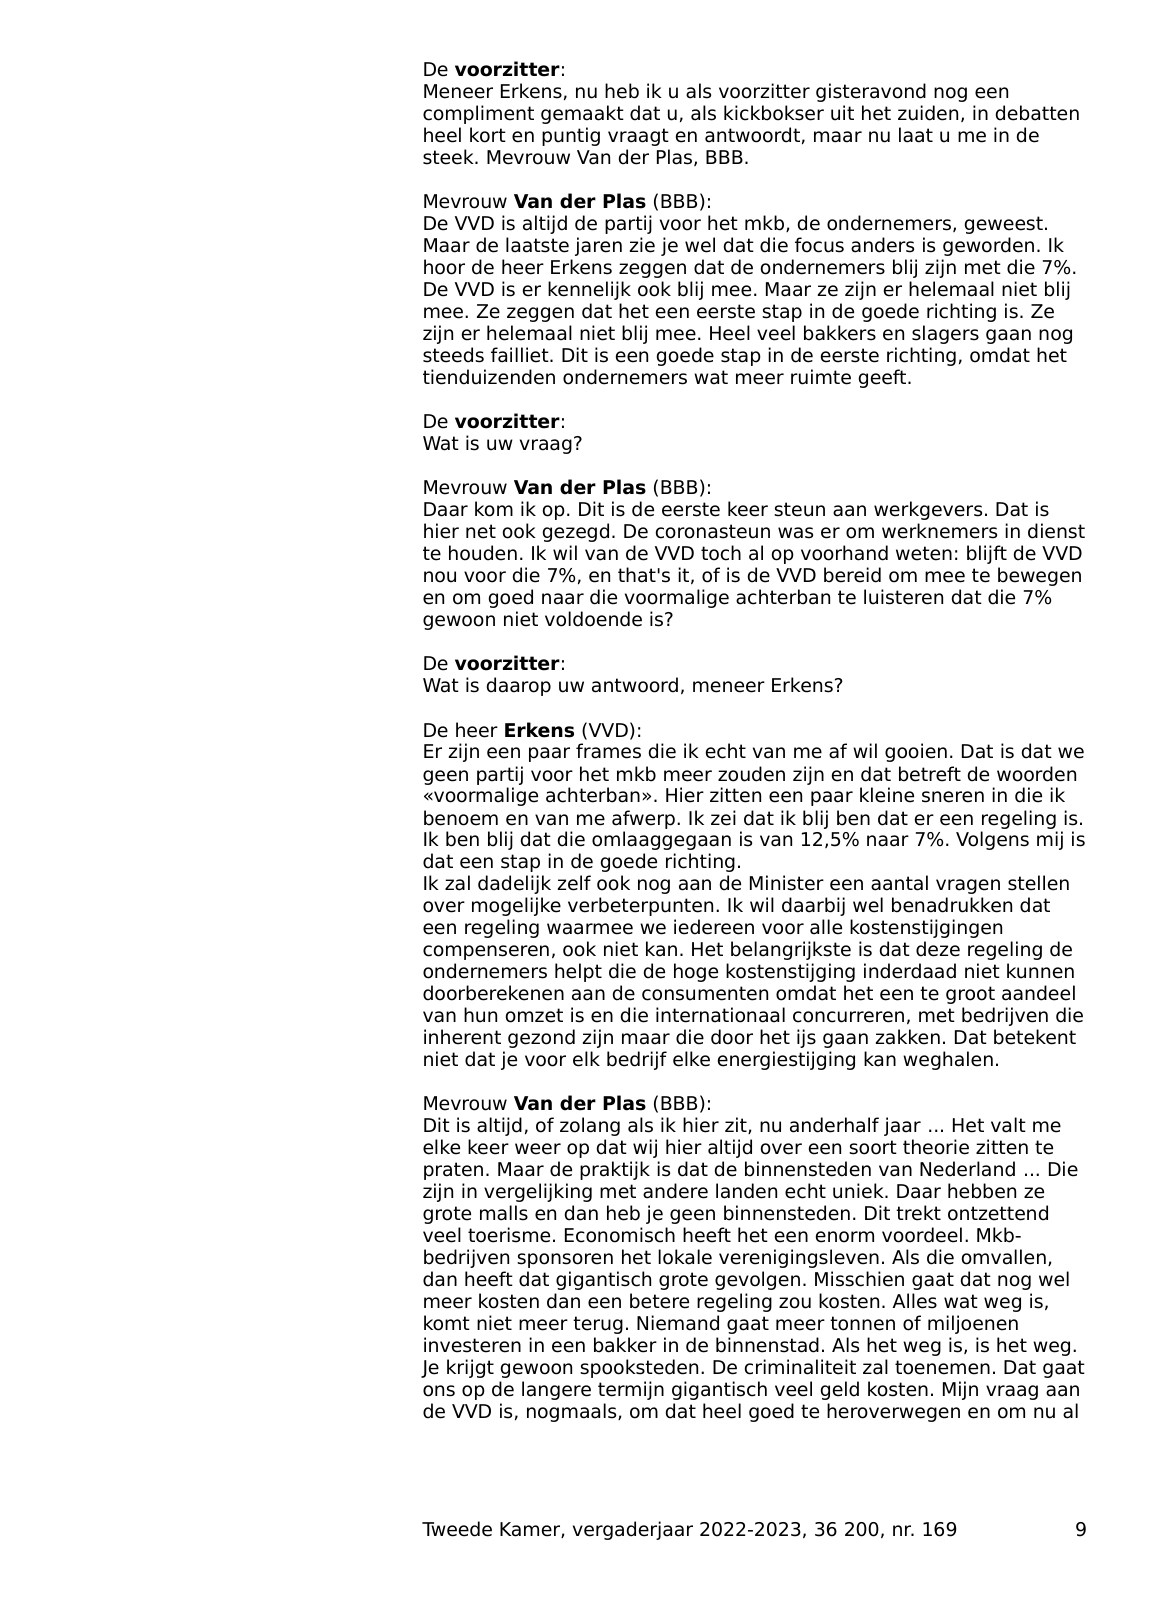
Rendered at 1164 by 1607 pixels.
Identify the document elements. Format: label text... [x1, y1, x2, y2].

text De voorzitter: [422, 653, 1087, 675]
text Mevrouw Van der Plas (BBB): [422, 191, 1087, 213]
text Wat is daarop uw antwoord, meneer Erkens? [422, 675, 1087, 697]
text De voorzitter: [422, 411, 1087, 433]
text Wat is uw vraag? [422, 433, 1087, 455]
text Ik zal dadelijk zelf ook nog aan de Minister een aantal vragen stellen over mogelijke verbeterpunten. Ik wil daarbij wel benadrukken dat een regeling waarmee we iedereen voor alle kostenstijgingen compenseren, ook niet kan. Het belangrijkste is dat deze regeling de ondernemers helpt die de hoge kostenstijging inderdaad niet kunnen doorberekenen aan de consumenten omdat het een te groot aandeel van hun omzet is en die internationaal concurreren, met bedrijven die inherent gezond zijn maar die door het ijs gaan zakken. Dat betekent niet dat je voor elk bedrijf elke energiestijging kan weghalen. [422, 873, 1087, 1071]
text De heer Erkens (VVD): [422, 719, 1087, 741]
text Dit is altijd, of zolang als ik hier zit, nu anderhalf jaar ... Het valt me elke keer weer op dat wij hier altijd over een soort theorie zitten te praten. Maar de praktijk is dat de binnensteden van Nederland ... Die zijn in vergelijking met andere landen echt uniek. Daar hebben ze grote malls en dan heb je geen binnensteden. Dit trekt ontzettend veel toerisme. Economisch heeft het een enorm voordeel. Mkb-bedrijven sponsoren het lokale verenigingsleven. Als die omvallen, dan heeft dat gigantisch grote gevolgen. Misschien gaat dat nog wel meer kosten dan een betere regeling zou kosten. Alles wat weg is, komt niet meer terug. Niemand gaat meer tonnen of miljoenen investeren in een bakker in de binnenstad. Als het weg is, is het weg. Je krijgt gewoon spooksteden. De criminaliteit zal toenemen. Dat gaat ons op de langere termijn gigantisch veel geld kosten. Mijn vraag aan de VVD is, nogmaals, om dat heel goed te heroverwegen en om nu al [422, 1115, 1087, 1423]
text De voorzitter: [422, 59, 1087, 81]
text Er zijn een paar frames die ik echt van me af wil gooien. Dat is dat we geen partij voor het mkb meer zouden zijn en dat betreft de woorden «voormalige achterban». Hier zitten een paar kleine sneren in die ik benoem en van me afwerp. Ik zei dat ik blij ben dat er een regeling is. Ik ben blij dat die omlaaggegaan is van 12,5% naar 7%. Volgens mij is dat een stap in de goede richting. [422, 741, 1087, 873]
text Mevrouw Van der Plas (BBB): [422, 1093, 1087, 1115]
text Mevrouw Van der Plas (BBB): [422, 477, 1087, 499]
text Daar kom ik op. Dit is de eerste keer steun aan werkgevers. Dat is hier net ook gezegd. De coronasteun was er om werknemers in dienst te houden. Ik wil van de VVD toch al op voorhand weten: blijft de VVD nou voor die 7%, en that's it, of is de VVD bereid om mee te bewegen en om goed naar die voormalige achterban te luisteren dat die 7% gewoon niet voldoende is? [422, 499, 1087, 631]
text Meneer Erkens, nu heb ik u als voorzitter gisteravond nog een compliment gemaakt dat u, als kickbokser uit het zuiden, in debatten heel kort en puntig vraagt en antwoordt, maar nu laat u me in de steek. Mevrouw Van der Plas, BBB. [422, 81, 1087, 169]
text De VVD is altijd de partij voor het mkb, de ondernemers, geweest. Maar de laatste jaren zie je wel dat die focus anders is geworden. Ik hoor de heer Erkens zeggen dat de ondernemers blij zijn met die 7%. De VVD is er kennelijk ook blij mee. Maar ze zijn er helemaal niet blij mee. Ze zeggen dat het een eerste stap in de goede richting is. Ze zijn er helemaal niet blij mee. Heel veel bakkers en slagers gaan nog steeds failliet. Dit is een goede stap in de eerste richting, omdat het tienduizenden ondernemers wat meer ruimte geeft. [422, 213, 1087, 389]
